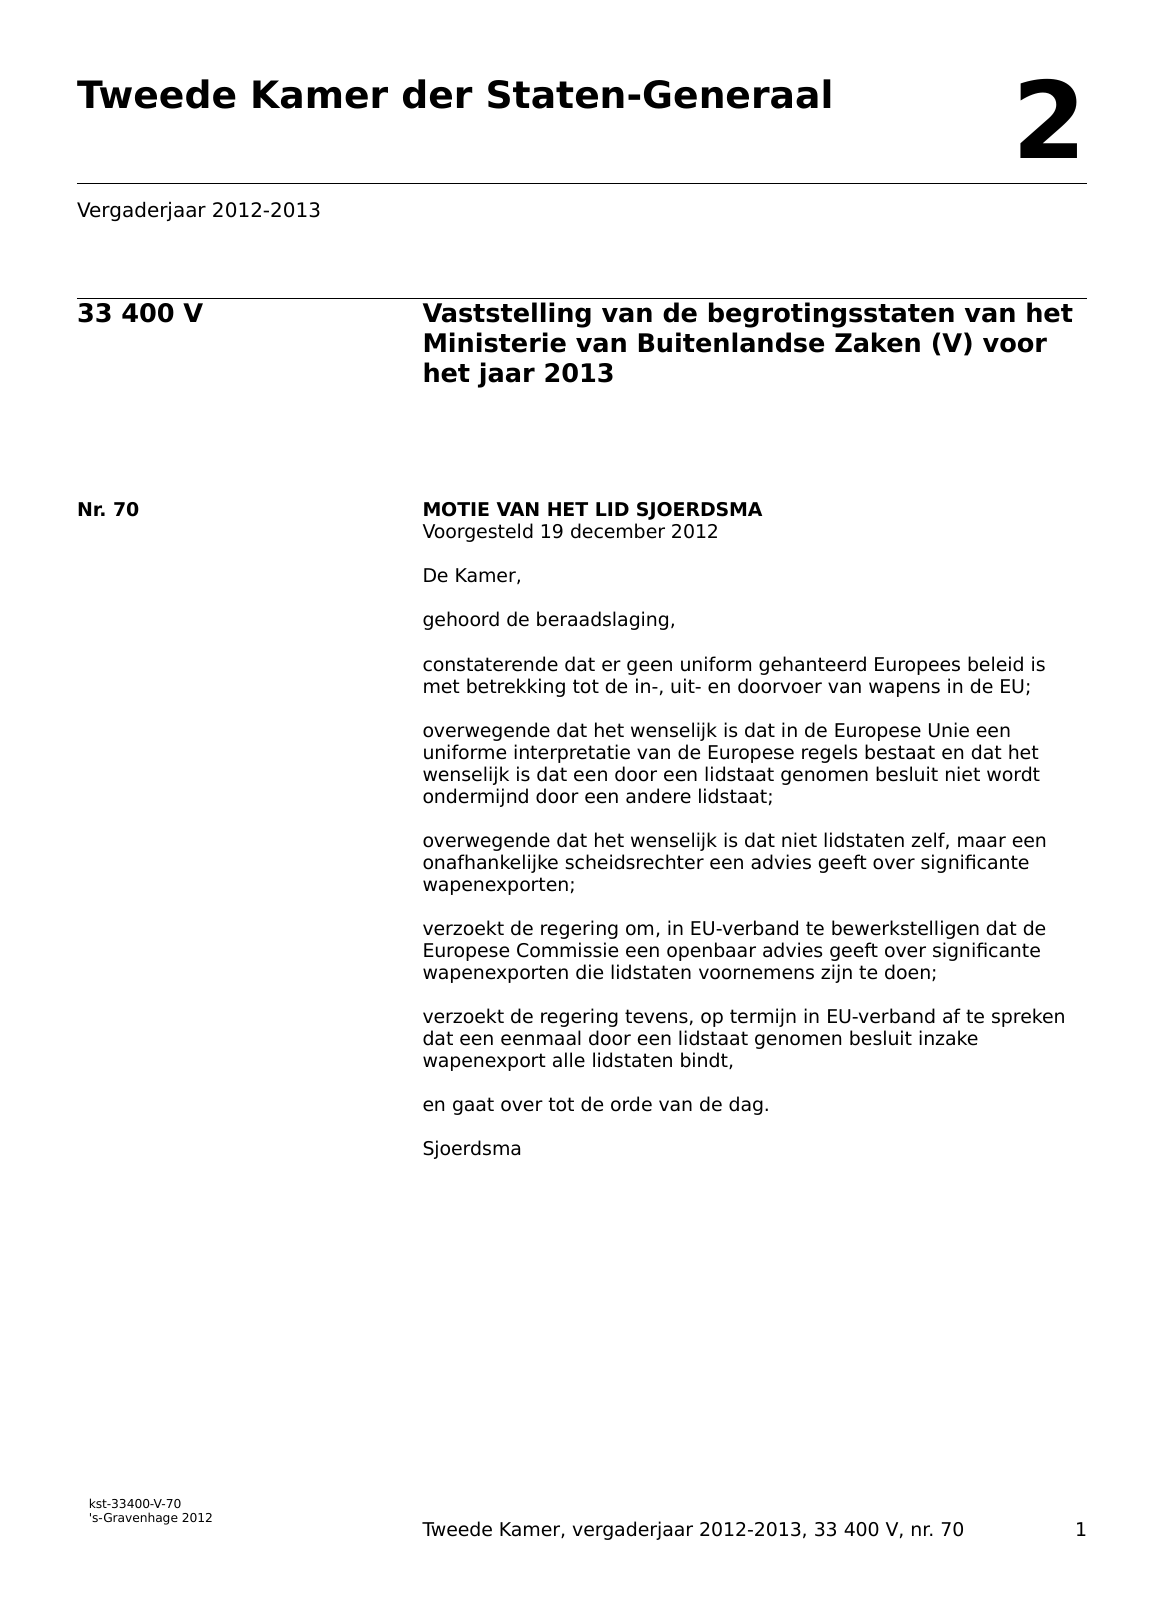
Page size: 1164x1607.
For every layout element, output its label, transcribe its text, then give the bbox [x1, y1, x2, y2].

table_header Tweede Kamer der Staten-Generaal [77, 59, 886, 183]
text Sjoerdsma [422, 1138, 1087, 1160]
text kst-33400-V-70 [88, 1497, 323, 1511]
text verzoekt de regering om, in EU-verband te bewerkstelligen dat de Europese Commissie een openbaar advies geeft over significante wapenexporten die lidstaten voornemens zijn te doen; [422, 918, 1087, 984]
table_cell Vergaderjaar 2012-2013 [77, 184, 1087, 298]
subtitle Nr. 70 MOTIE VAN HET LID SJOERDSMA [77, 499, 1087, 521]
text gehoord de beraadslaging, [422, 609, 1087, 631]
text 's-Gravenhage 2012 [88, 1511, 323, 1525]
table_header 2 [886, 59, 1087, 183]
text overwegende dat het wenselijk is dat in de Europese Unie een uniforme interpretatie van de Europese regels bestaat en dat het wenselijk is dat een door een lidstaat genomen besluit niet wordt ondermijnd door een andere lidstaat; [422, 720, 1087, 808]
text en gaat over tot de orde van de dag. [422, 1094, 1087, 1116]
text constaterende dat er geen uniform gehanteerd Europees beleid is met betrekking tot de in-, uit- en doorvoer van wapens in de EU; [422, 653, 1087, 697]
text overwegende dat het wenselijk is dat niet lidstaten zelf, maar een onafhankelijke scheidsrechter een advies geeft over significante wapenexporten; [422, 830, 1087, 896]
text De Kamer, [422, 565, 1087, 587]
text Voorgesteld 19 december 2012 [422, 521, 1087, 543]
subtitle 33 400 V Vaststelling van de begrotingsstaten van het Ministerie van Buitenlandse Zaken (V) voor het jaar 2013 [77, 299, 1087, 388]
text verzoekt de regering tevens, op termijn in EU-verband af te spreken dat een eenmaal door een lidstaat genomen besluit inzake wapenexport alle lidstaten bindt, [422, 1006, 1087, 1072]
